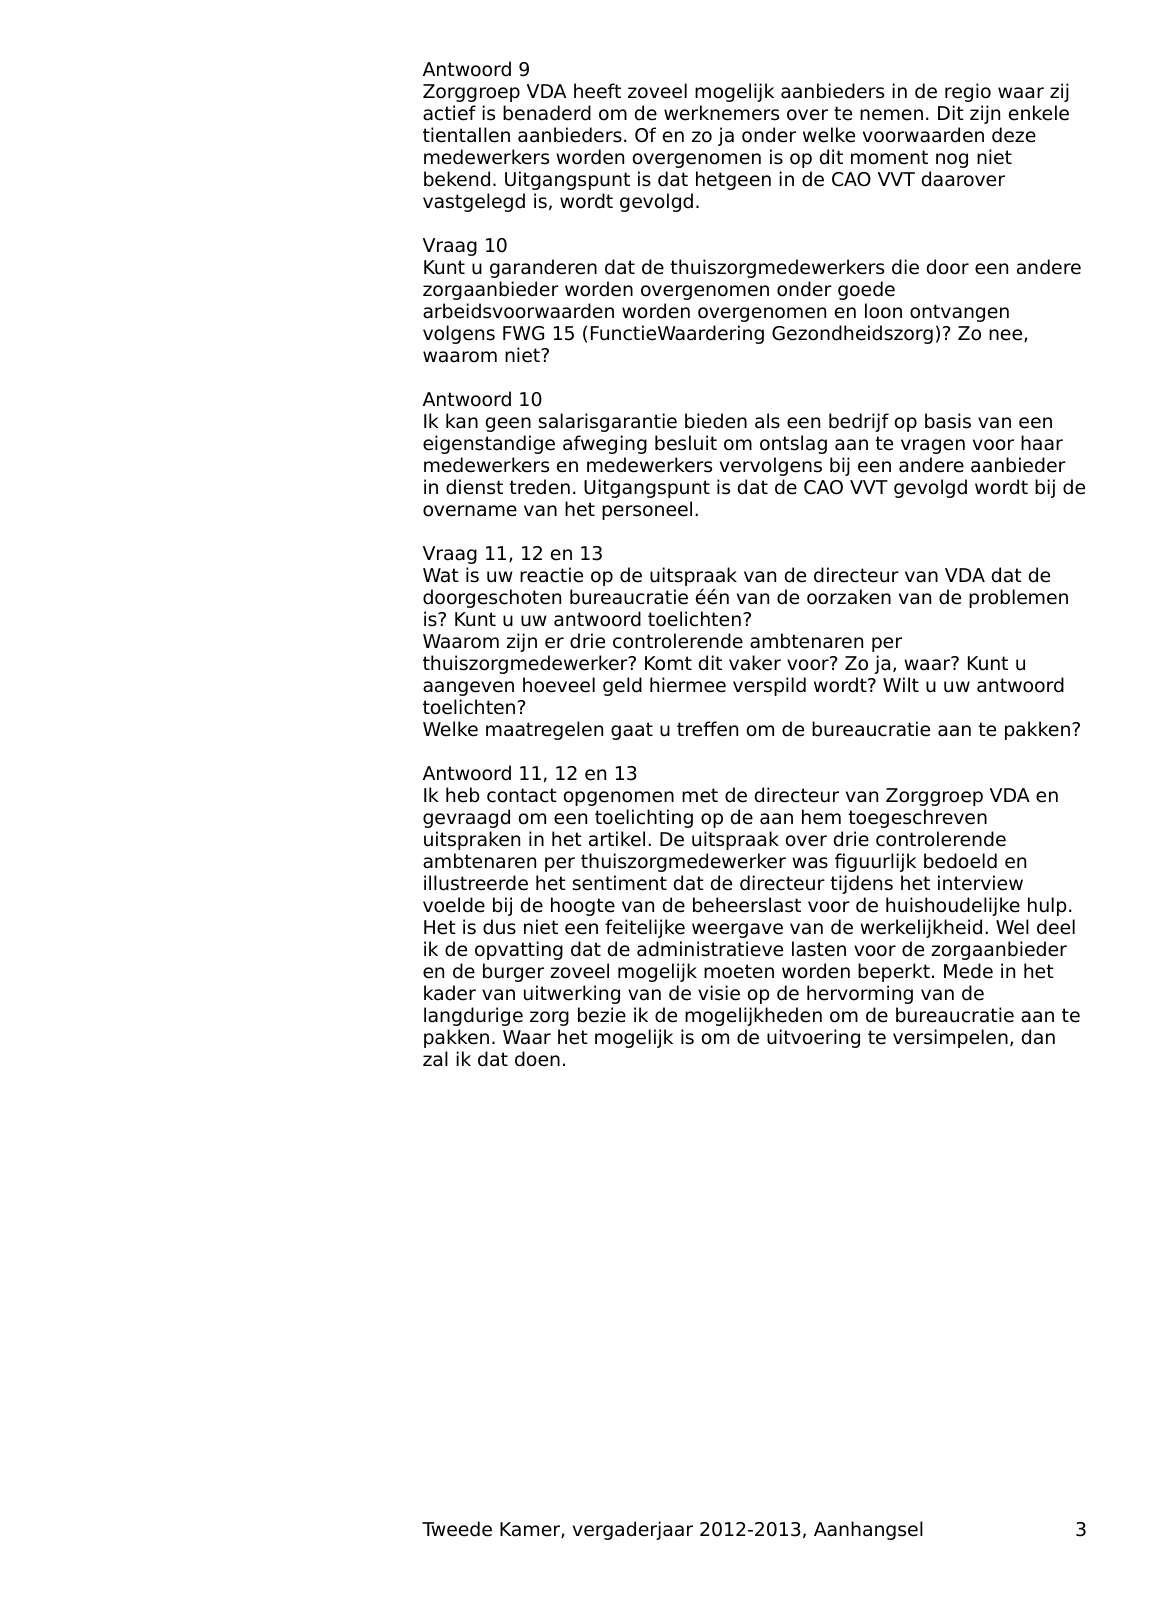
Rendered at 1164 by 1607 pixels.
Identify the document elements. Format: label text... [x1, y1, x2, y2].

text Antwoord 10 [422, 389, 1087, 411]
text Ik heb contact opgenomen met de directeur van Zorggroep VDA en gevraagd om een toelichting op de aan hem toegeschreven uitspraken in het artikel. De uitspraak over drie controlerende ambtenaren per thuiszorgmedewerker was figuurlijk bedoeld en illustreerde het sentiment dat de directeur tijdens het interview voelde bij de hoogte van de beheerslast voor de huishoudelijke hulp. Het is dus niet een feitelijke weergave van de werkelijkheid. Wel deel ik de opvatting dat de administratieve lasten voor de zorgaanbieder en de burger zoveel mogelijk moeten worden beperkt. Mede in het kader van uitwerking van de visie op de hervorming van de langdurige zorg bezie ik de mogelijkheden om de bureaucratie aan te pakken. Waar het mogelijk is om de uitvoering te versimpelen, dan zal ik dat doen. [422, 785, 1087, 1071]
text Ik kan geen salarisgarantie bieden als een bedrijf op basis van een eigenstandige afweging besluit om ontslag aan te vragen voor haar medewerkers en medewerkers vervolgens bij een andere aanbieder in dienst treden. Uitgangspunt is dat de CAO VVT gevolgd wordt bij de overname van het personeel. [422, 411, 1087, 521]
text Vraag 11, 12 en 13 [422, 543, 1087, 565]
text Zorggroep VDA heeft zoveel mogelijk aanbieders in de regio waar zij actief is benaderd om de werknemers over te nemen. Dit zijn enkele tientallen aanbieders. Of en zo ja onder welke voorwaarden deze medewerkers worden overgenomen is op dit moment nog niet bekend. Uitgangspunt is dat hetgeen in de CAO VVT daarover vastgelegd is, wordt gevolgd. [422, 81, 1087, 213]
text Antwoord 9 [422, 59, 1087, 81]
text Kunt u garanderen dat de thuiszorgmedewerkers die door een andere zorgaanbieder worden overgenomen onder goede arbeidsvoorwaarden worden overgenomen en loon ontvangen volgens FWG 15 (FunctieWaardering Gezondheidszorg)? Zo nee, waarom niet? [422, 257, 1087, 367]
text Welke maatregelen gaat u treffen om de bureaucratie aan te pakken? [422, 719, 1087, 741]
text Wat is uw reactie op de uitspraak van de directeur van VDA dat de doorgeschoten bureaucratie één van de oorzaken van de problemen is? Kunt u uw antwoord toelichten? [422, 565, 1087, 631]
text Waarom zijn er drie controlerende ambtenaren per thuiszorgmedewerker? Komt dit vaker voor? Zo ja, waar? Kunt u aangeven hoeveel geld hiermee verspild wordt? Wilt u uw antwoord toelichten? [422, 631, 1087, 719]
text Antwoord 11, 12 en 13 [422, 763, 1087, 785]
text Vraag 10 [422, 235, 1087, 257]
